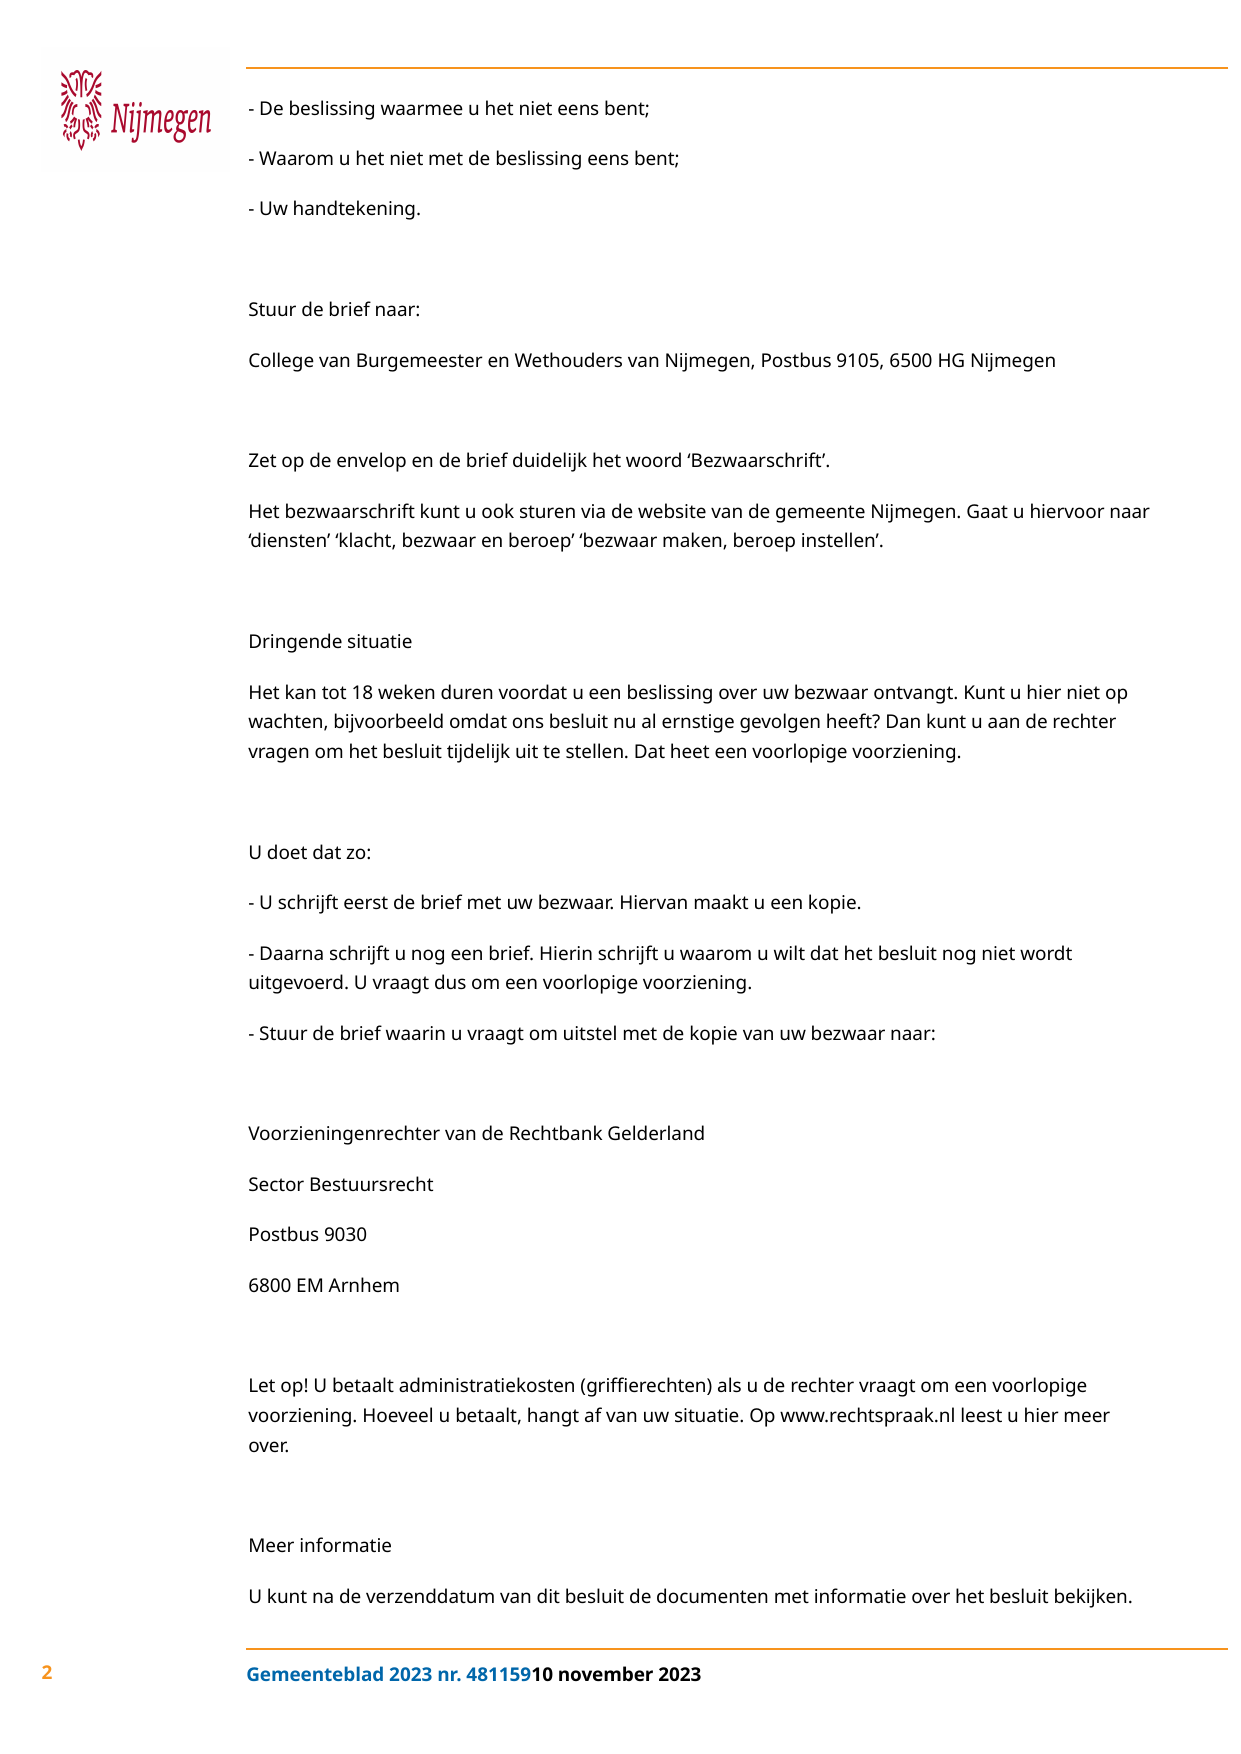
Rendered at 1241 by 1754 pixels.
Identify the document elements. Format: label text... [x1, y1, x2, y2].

text Zet op de envelop en de brief duidelijk het woord ‘Bezwaarschrift’. [248, 448, 1152, 473]
text College van Burgemeester en Wethouders van Nijmegen, Postbus 9105, 6500 HG Nijmegen [248, 347, 1152, 373]
text U kunt na de verzenddatum van dit besluit de documenten met informatie over het besluit bekijken. [248, 1583, 1152, 1609]
text Let op! U betaalt administratiekosten (griffierechten) als u de rechter vraagt om een voorlopige voorziening. Hoeveel u betaalt, hangt af van uw situatie. Op www.rechtspraak.nl leest u hier meer over. [248, 1373, 1152, 1458]
text Het bezwaarschrift kunt u ook sturen via de website van de gemeente Nijmegen. Gaat u hiervoor naar ‘diensten’ ‘klacht, bezwaar en beroep’ ‘bezwaar maken, beroep instellen’. [248, 498, 1152, 553]
text Sector Bestuursrecht [248, 1171, 1152, 1197]
text - Uw handtekening. [248, 196, 1152, 221]
text Meer informatie [248, 1533, 1152, 1558]
text - Waarom u het niet met de beslissing eens bent; [248, 145, 1152, 171]
text - De beslissing waarmee u het niet eens bent; [248, 95, 1152, 121]
text 6800 EM Arnhem [248, 1272, 1152, 1298]
text - U schrijft eerst de brief met uw bezwaar. Hiervan maakt u een kopie. [248, 889, 1152, 915]
text Het kan tot 18 weken duren voordat u een beslissing over uw bezwaar ontvangt. Kunt u hier niet op wachten, bijvoorbeeld omdat ons besluit nu al ernstige gevolgen heeft? Dan kunt u aan de rechter vragen om het besluit tijdelijk uit te stellen. Dat heet een voorlopige voorziening. [248, 679, 1152, 764]
picture [41, 47, 231, 172]
text U doet dat zo: [248, 839, 1152, 865]
text Dringende situatie [248, 628, 1152, 654]
text Postbus 9030 [248, 1221, 1152, 1247]
text Voorzieningenrechter van de Rechtbank Gelderland [248, 1121, 1152, 1146]
text Stuur de brief naar: [248, 296, 1152, 322]
text - Stuur de brief waarin u vraagt om uitstel met de kopie van uw bezwaar naar: [248, 1020, 1152, 1046]
text - Daarna schrijft u nog een brief. Hierin schrijft u waarom u wilt dat het besluit nog niet wordt uitgevoerd. U vraagt dus om een voorlopige voorziening. [248, 940, 1152, 995]
